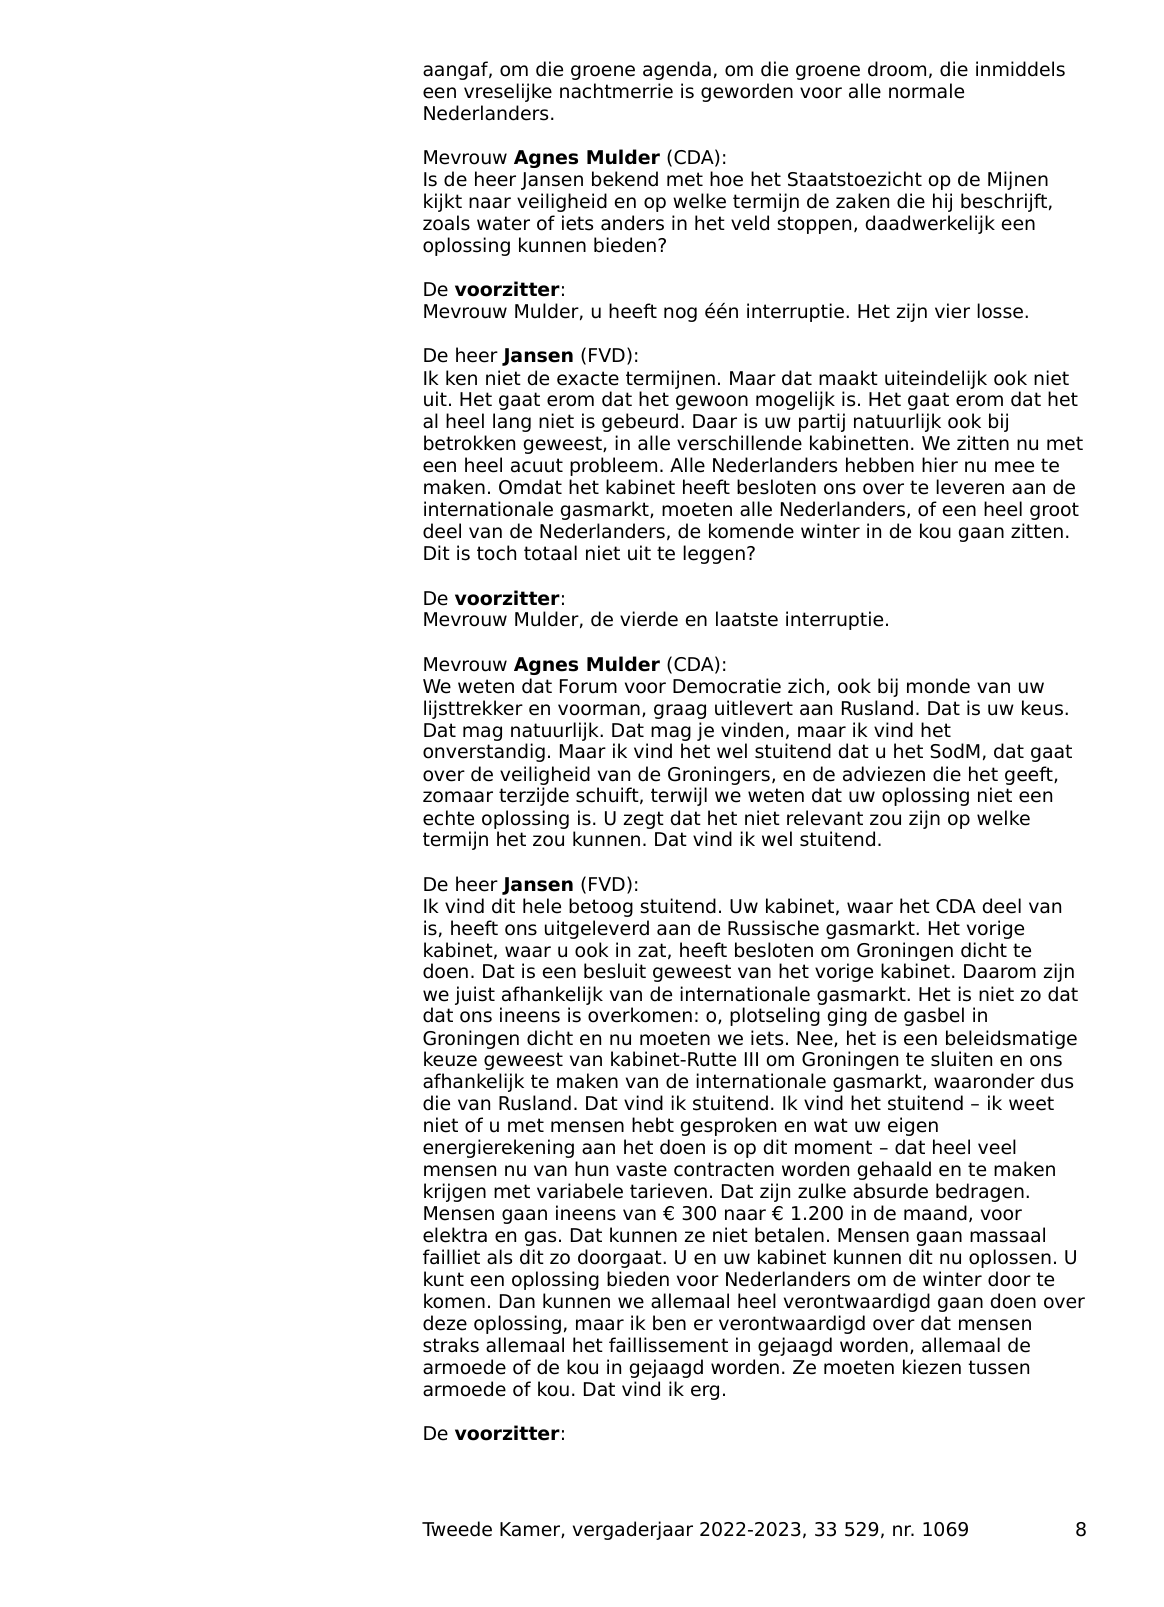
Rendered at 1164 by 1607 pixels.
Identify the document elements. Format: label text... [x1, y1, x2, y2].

text Ik vind dit hele betoog stuitend. Uw kabinet, waar het CDA deel van is, heeft ons uitgeleverd aan de Russische gasmarkt. Het vorige kabinet, waar u ook in zat, heeft besloten om Groningen dicht te doen. Dat is een besluit geweest van het vorige kabinet. Daarom zijn we juist afhankelijk van de internationale gasmarkt. Het is niet zo dat dat ons ineens is overkomen: o, plotseling ging de gasbel in Groningen dicht en nu moeten we iets. Nee, het is een beleidsmatige keuze geweest van kabinet-Rutte III om Groningen te sluiten en ons afhankelijk te maken van de internationale gasmarkt, waaronder dus die van Rusland. Dat vind ik stuitend. Ik vind het stuitend – ik weet niet of u met mensen hebt gesproken en wat uw eigen energierekening aan het doen is op dit moment – dat heel veel mensen nu van hun vaste contracten worden gehaald en te maken krijgen met variabele tarieven. Dat zijn zulke absurde bedragen. Mensen gaan ineens van € 300 naar € 1.200 in de maand, voor elektra en gas. Dat kunnen ze niet betalen. Mensen gaan massaal failliet als dit zo doorgaat. U en uw kabinet kunnen dit nu oplossen. U kunt een oplossing bieden voor Nederlanders om de winter door te komen. Dan kunnen we allemaal heel verontwaardigd gaan doen over deze oplossing, maar ik ben er verontwaardigd over dat mensen straks allemaal het faillissement in gejaagd worden, allemaal de armoede of de kou in gejaagd worden. Ze moeten kiezen tussen armoede of kou. Dat vind ik erg. [422, 896, 1087, 1401]
text Mevrouw Mulder, u heeft nog één interruptie. Het zijn vier losse. [422, 301, 1087, 323]
text De heer Jansen (FVD): [422, 345, 1087, 367]
text De heer Jansen (FVD): [422, 873, 1087, 896]
text De voorzitter: [422, 1423, 1087, 1445]
text Is de heer Jansen bekend met hoe het Staatstoezicht op de Mijnen kijkt naar veiligheid en op welke termijn de zaken die hij beschrijft, zoals water of iets anders in het veld stoppen, daadwerkelijk een oplossing kunnen bieden? [422, 169, 1087, 257]
text Ik ken niet de exacte termijnen. Maar dat maakt uiteindelijk ook niet uit. Het gaat erom dat het gewoon mogelijk is. Het gaat erom dat het al heel lang niet is gebeurd. Daar is uw partij natuurlijk ook bij betrokken geweest, in alle verschillende kabinetten. We zitten nu met een heel acuut probleem. Alle Nederlanders hebben hier nu mee te maken. Omdat het kabinet heeft besloten ons over te leveren aan de internationale gasmarkt, moeten alle Nederlanders, of een heel groot deel van de Nederlanders, de komende winter in de kou gaan zitten. Dit is toch totaal niet uit te leggen? [422, 367, 1087, 565]
text aangaf, om die groene agenda, om die groene droom, die inmiddels een vreselijke nachtmerrie is geworden voor alle normale Nederlanders. [422, 59, 1087, 125]
text Mevrouw Mulder, de vierde en laatste interruptie. [422, 609, 1087, 631]
text Mevrouw Agnes Mulder (CDA): [422, 147, 1087, 169]
text Mevrouw Agnes Mulder (CDA): [422, 653, 1087, 676]
text De voorzitter: [422, 279, 1087, 301]
text De voorzitter: [422, 587, 1087, 609]
text We weten dat Forum voor Democratie zich, ook bij monde van uw lijsttrekker en voorman, graag uitlevert aan Rusland. Dat is uw keus. Dat mag natuurlijk. Dat mag je vinden, maar ik vind het onverstandig. Maar ik vind het wel stuitend dat u het SodM, dat gaat over de veiligheid van de Groningers, en de adviezen die het geeft, zomaar terzijde schuift, terwijl we weten dat uw oplossing niet een echte oplossing is. U zegt dat het niet relevant zou zijn op welke termijn het zou kunnen. Dat vind ik wel stuitend. [422, 676, 1087, 851]
